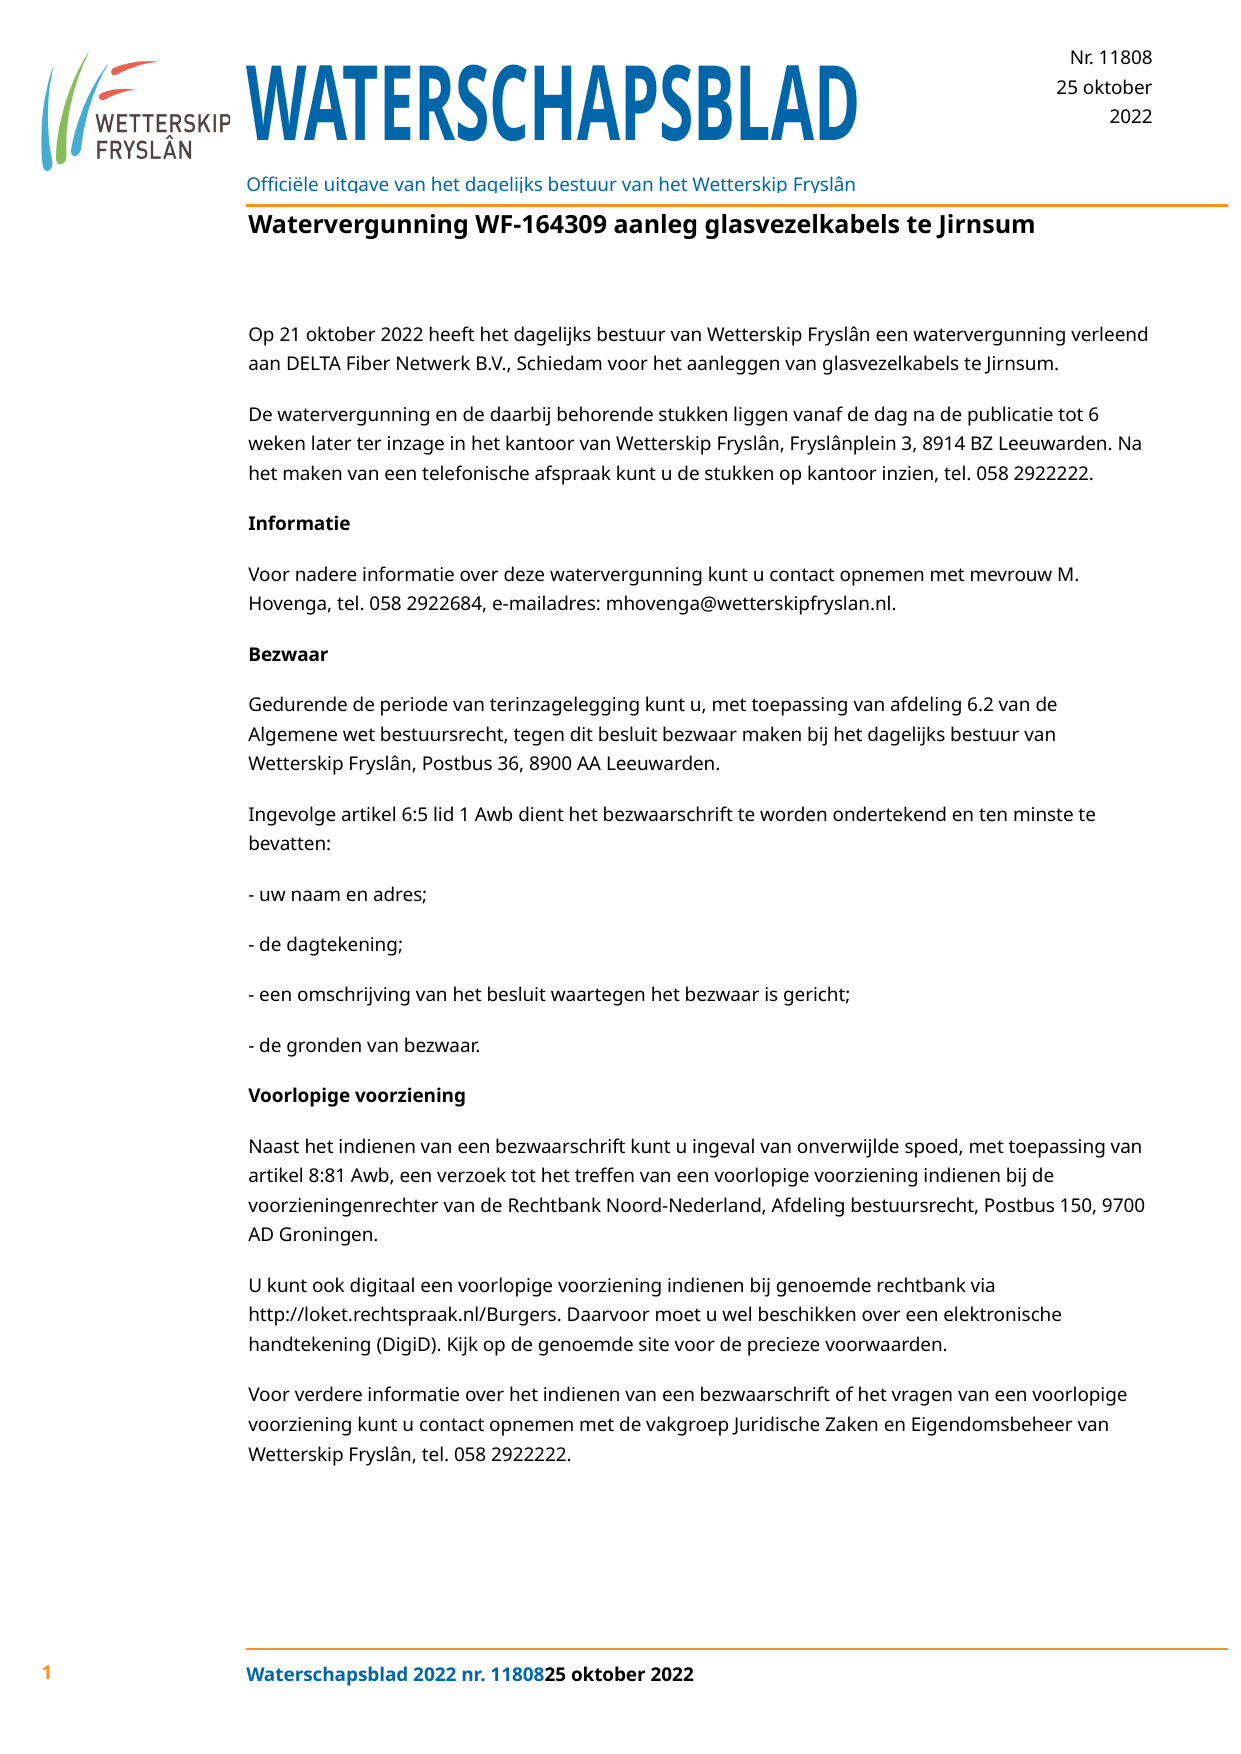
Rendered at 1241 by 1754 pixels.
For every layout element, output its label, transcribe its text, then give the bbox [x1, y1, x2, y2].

text - een omschrijving van het besluit waartegen het bezwaar is gericht; [248, 982, 1152, 1007]
picture [41, 47, 231, 172]
text Bezwaar [248, 641, 1152, 666]
text Watervergunning WF-164309 aanleg glasvezelkabels te Jirnsum [248, 207, 1152, 241]
text Ingevolge artikel 6:5 lid 1 Awb dient het bezwaarschrift te worden ondertekend en ten minste te bevatten: [248, 801, 1152, 856]
text Naast het indienen van een bezwaarschrift kunt u ingeval van onverwijlde spoed, met toepassing van artikel 8:81 Awb, een verzoek tot het treffen van een voorlopige voorziening indienen bij de voorzieningenrechter van de Rechtbank Noord-Nederland, Afdeling bestuursrecht, Postbus 150, 9700 AD Groningen. [248, 1133, 1152, 1247]
text Voor nadere informatie over deze watervergunning kunt u contact opnemen met mevrouw M. Hovenga, tel. 058 2922684, e-mailadres: mhovenga@wetterskipfryslan.nl. [248, 561, 1152, 616]
text - de gronden van bezwaar. [248, 1032, 1152, 1058]
text De watervergunning en de daarbij behorende stukken liggen vanaf de dag na de publicatie tot 6 weken later ter inzage in het kantoor van Wetterskip Fryslân, Fryslânplein 3, 8914 BZ Leeuwarden. Na het maken van een telefonische afspraak kunt u de stukken op kantoor inzien, tel. 058 2922222. [248, 401, 1152, 486]
text Voorlopige voorziening [248, 1082, 1152, 1108]
text Informatie [248, 510, 1152, 536]
text Op 21 oktober 2022 heeft het dagelijks bestuur van Wetterskip Fryslân een watervergunning verleend aan DELTA Fiber Netwerk B.V., Schiedam voor het aanleggen van glasvezelkabels te Jirnsum. [248, 321, 1152, 376]
text - de dagtekening; [248, 931, 1152, 957]
text U kunt ook digitaal een voorlopige voorziening indienen bij genoemde rechtbank via http://loket.rechtspraak.nl/Burgers. Daarvoor moet u wel beschikken over een elektronische handtekening (DigiD). Kijk op de genoemde site voor de precieze voorwaarden. [248, 1272, 1152, 1357]
text Voor verdere informatie over het indienen van een bezwaarschrift of het vragen van een voorlopige voorziening kunt u contact opnemen met de vakgroep Juridische Zaken en Eigendomsbeheer van Wetterskip Fryslân, tel. 058 2922222. [248, 1382, 1152, 1466]
text - uw naam en adres; [248, 881, 1152, 906]
text Gedurende de periode van terinzagelegging kunt u, met toepassing van afdeling 6.2 van de Algemene wet bestuursrecht, tegen dit besluit bezwaar maken bij het dagelijks bestuur van Wetterskip Fryslân, Postbus 36, 8900 AA Leeuwarden. [248, 691, 1152, 776]
